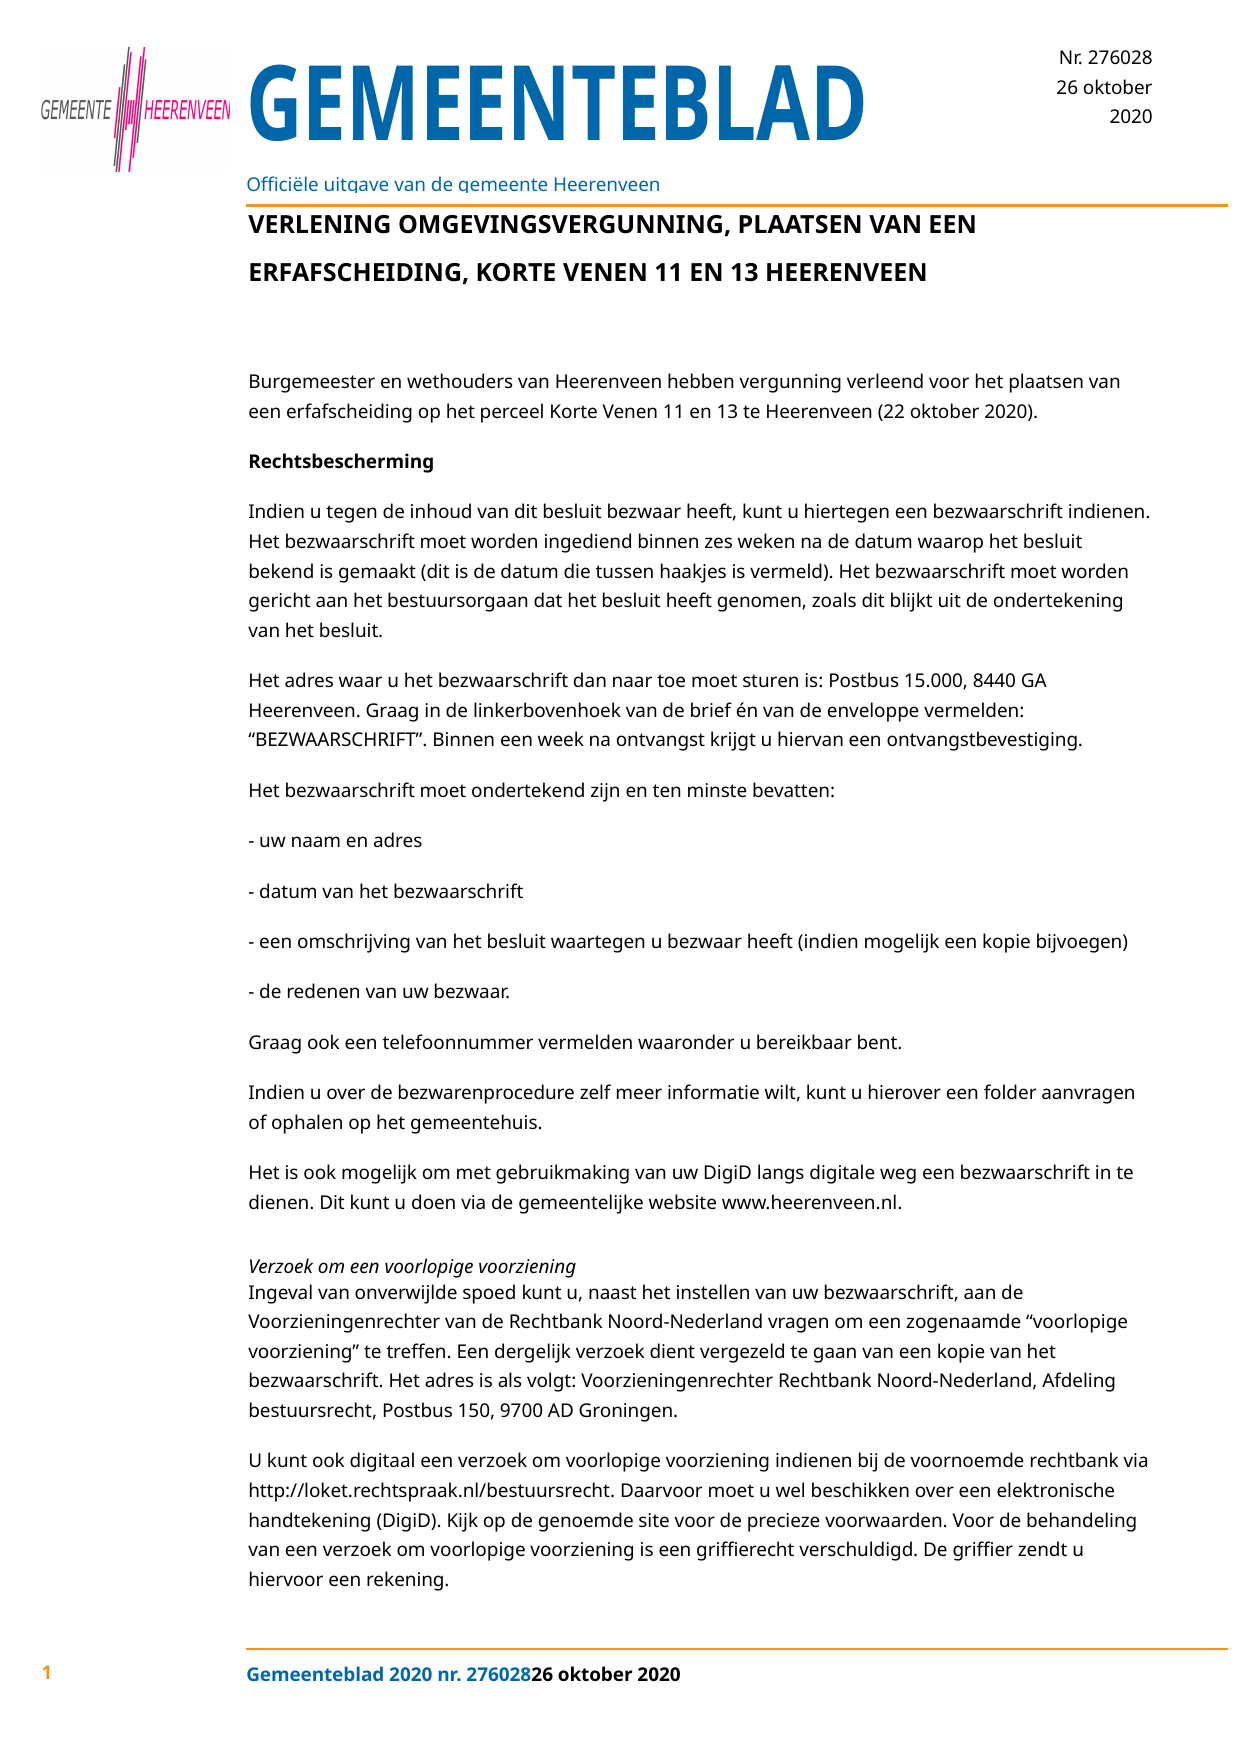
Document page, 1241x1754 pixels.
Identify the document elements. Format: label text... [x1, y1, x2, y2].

text Verzoek om een voorlopige voorziening [248, 1253, 1152, 1279]
text Het adres waar u het bezwaarschrift dan naar toe moet sturen is: Postbus 15.000, 8440 GA Heerenveen. Graag in de linkerbovenhoek van de brief én van de enveloppe vermelden: “BEZWAARSCHRIFT”. Binnen een week na ontvangst krijgt u hiervan een ontvangstbevestiging. [248, 667, 1152, 752]
text Graag ook een telefoonnummer vermelden waaronder u bereikbaar bent. [248, 1029, 1152, 1055]
text Het bezwaarschrift moet ondertekend zijn en ten minste bevatten: [248, 777, 1152, 803]
text - datum van het bezwaarschrift [248, 878, 1152, 904]
text Ingeval van onverwijlde spoed kunt u, naast het instellen van uw bezwaarschrift, aan de Voorzieningenrechter van de Rechtbank Noord-Nederland vragen om een zogenaamde “voorlopige voorziening” te treffen. Een dergelijk verzoek dient vergezeld te gaan van een kopie van het bezwaarschrift. Het adres is als volgt: Voorzieningenrechter Rechtbank Noord-Nederland, Afdeling bestuursrecht, Postbus 150, 9700 AD Groningen. [248, 1279, 1152, 1423]
text - de redenen van uw bezwaar. [248, 979, 1152, 1004]
text U kunt ook digitaal een verzoek om voorlopige voorziening indienen bij de voornoemde rechtbank via http://loket.rechtspraak.nl/bestuursrecht. Daarvoor moet u wel beschikken over een elektronische handtekening (DigiD). Kijk op de genoemde site voor de precieze voorwaarden. Voor de behandeling van een verzoek om voorlopige voorziening is een griffierecht verschuldigd. De griffier zendt u hiervoor een rekening. [248, 1448, 1152, 1592]
text Indien u over de bezwarenprocedure zelf meer informatie wilt, kunt u hierover een folder aanvragen of ophalen op het gemeentehuis. [248, 1079, 1152, 1135]
text VERLENING OMGEVINGSVERGUNNING, PLAATSEN VAN EEN ERFAFSCHEIDING, KORTE VENEN 11 EN 13 HEERENVEEN [248, 207, 1152, 288]
text Indien u tegen de inhoud van dit besluit bezwaar heeft, kunt u hiertegen een bezwaarschrift indienen. Het bezwaarschrift moet worden ingediend binnen zes weken na de datum waarop het besluit bekend is gemaakt (dit is de datum die tussen haakjes is vermeld). Het bezwaarschrift moet worden gericht aan het bestuursorgaan dat het besluit heeft genomen, zoals dit blijkt uit de ondertekening van het besluit. [248, 499, 1152, 643]
text Burgemeester en wethouders van Heerenveen hebben vergunning verleend voor het plaatsen van een erfafscheiding op het perceel Korte Venen 11 en 13 te Heerenveen (22 oktober 2020). [248, 368, 1152, 424]
text Het is ook mogelijk om met gebruikmaking van uw DigiD langs digitale weg een bezwaarschrift in te dienen. Dit kunt u doen via de gemeentelijke website www.heerenveen.nl. [248, 1159, 1152, 1215]
picture [41, 47, 231, 172]
text - een omschrijving van het besluit waartegen u bezwaar heeft (indien mogelijk een kopie bijvoegen) [248, 928, 1152, 954]
text - uw naam en adres [248, 827, 1152, 853]
text Rechtsbescherming [248, 448, 1152, 474]
